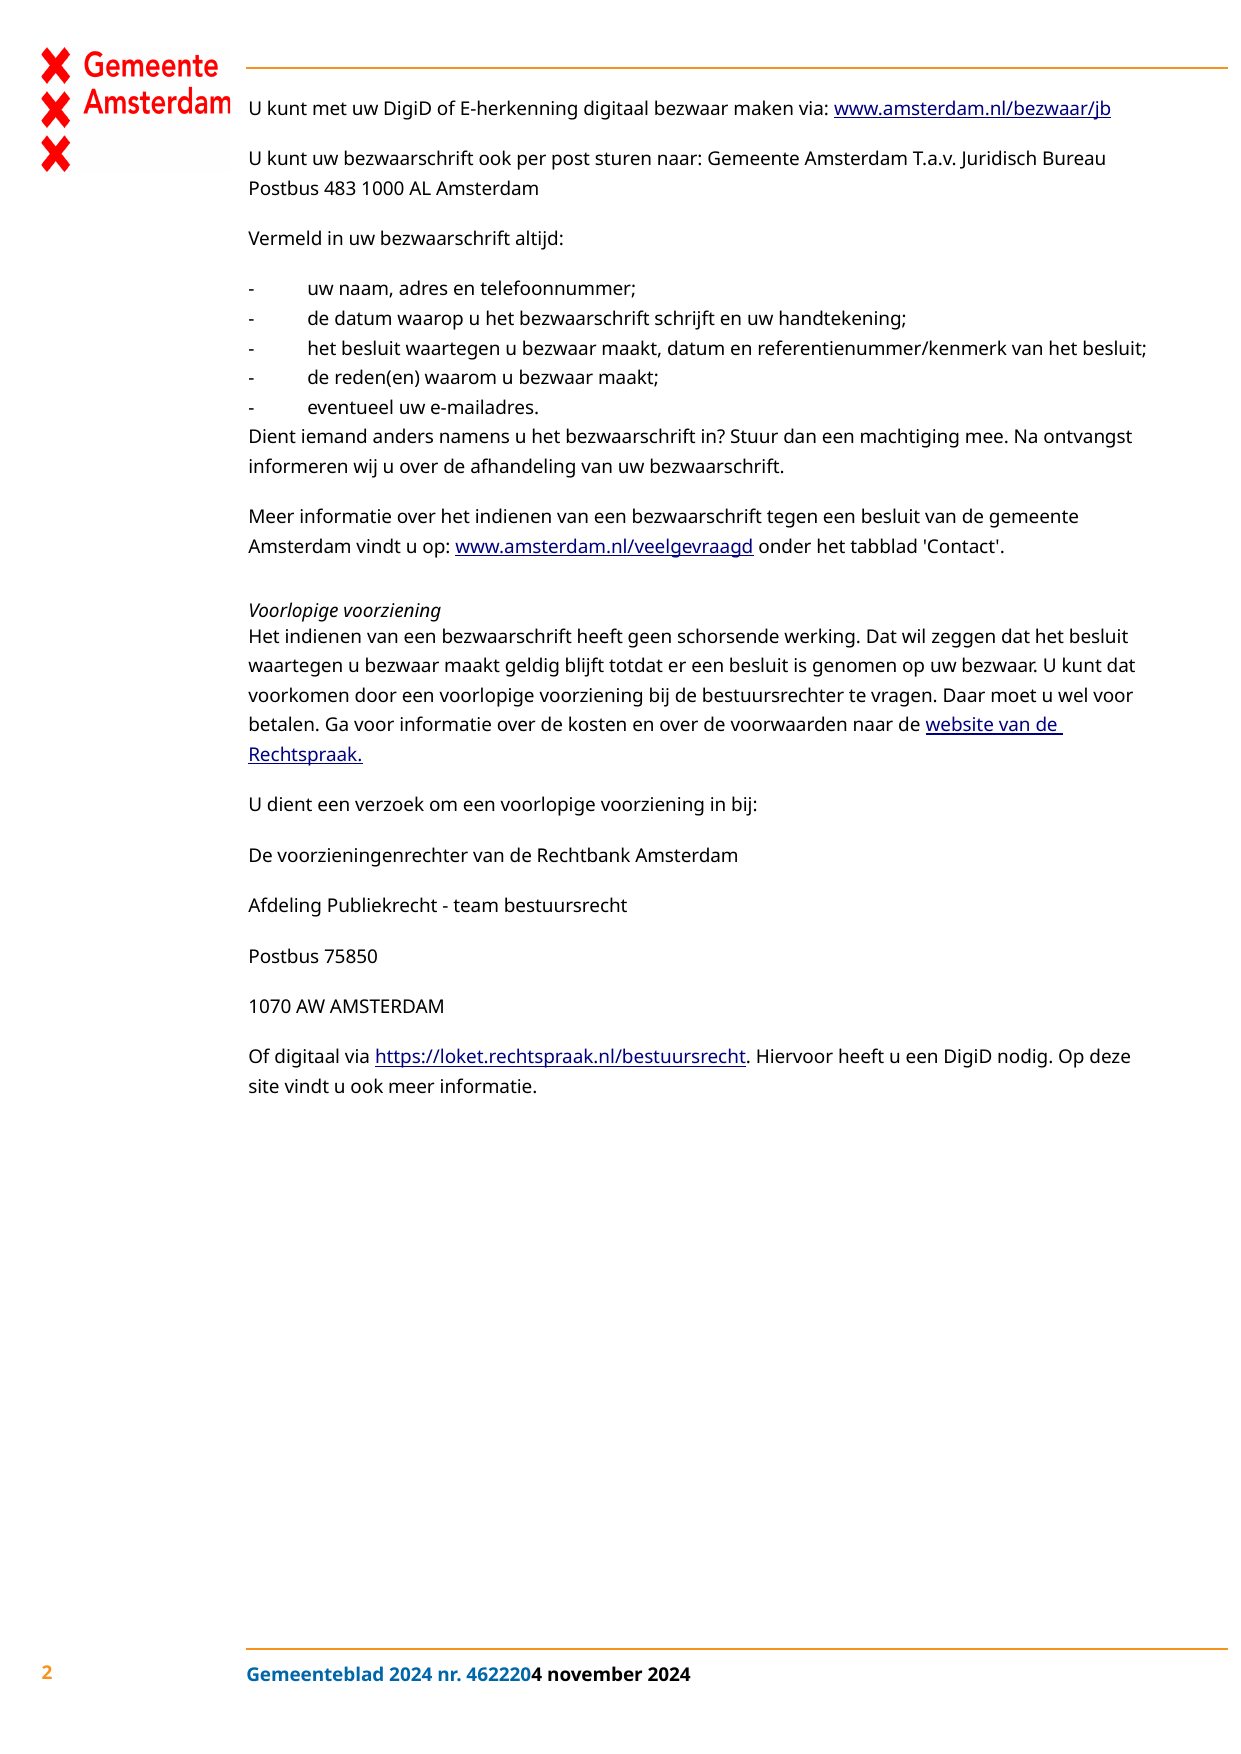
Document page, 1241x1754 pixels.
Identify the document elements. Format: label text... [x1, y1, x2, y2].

list het besluit waartegen u bezwaar maakt, datum en referentienummer/kenmerk van het besluit; [248, 335, 1152, 361]
text Het indienen van een bezwaarschrift heeft geen schorsende werking. Dat wil zeggen dat het besluit waartegen u bezwaar maakt geldig blijft totdat er een besluit is genomen op uw bezwaar. U kunt dat voorkomen door een voorlopige voorziening bij de bestuursrechter te vragen. Daar moet u wel voor betalen. Ga voor informatie over de kosten en over de voorwaarden naar de website van de Rechtspraak. [248, 623, 1152, 767]
text Of digitaal via https://loket.rechtspraak.nl/bestuursrecht. Hiervoor heeft u een DigiD nodig. Op deze site vindt u ook meer informatie. [248, 1044, 1152, 1099]
text U kunt met uw DigiD of E-herkenning digitaal bezwaar maken via: www.amsterdam.nl/bezwaar/jb [248, 95, 1152, 121]
text Postbus 75850 [248, 943, 1152, 968]
text 1070 AW AMSTERDAM [248, 993, 1152, 1019]
list eventueel uw e-mailadres. [248, 394, 1152, 420]
list de datum waarop u het bezwaarschrift schrijft en uw handtekening; [248, 305, 1152, 331]
text U dient een verzoek om een voorlopige voorziening in bij: [248, 792, 1152, 817]
text Voorlopige voorziening [248, 597, 1152, 623]
text De voorzieningenrechter van de Rechtbank Amsterdam [248, 842, 1152, 868]
text U kunt uw bezwaarschrift ook per post sturen naar: Gemeente Amsterdam T.a.v. Juridisch Bureau Postbus 483 1000 AL Amsterdam [248, 145, 1152, 201]
list uw naam, adres en telefoonnummer; [248, 276, 1152, 301]
text Vermeld in uw bezwaarschrift altijd: [248, 225, 1152, 251]
text Meer informatie over het indienen van een bezwaarschrift tegen een besluit van de gemeente Amsterdam vindt u op: www.amsterdam.nl/veelgevraagd onder het tabblad 'Contact'. [248, 503, 1152, 559]
picture [41, 47, 231, 172]
list de reden(en) waarom u bezwaar maakt; [248, 364, 1152, 390]
text Afdeling Publiekrecht - team bestuursrecht [248, 892, 1152, 918]
text Dient iemand anders namens u het bezwaarschrift in? Stuur dan een machtiging mee. Na ontvangst informeren wij u over de afhandeling van uw bezwaarschrift. [248, 423, 1152, 479]
